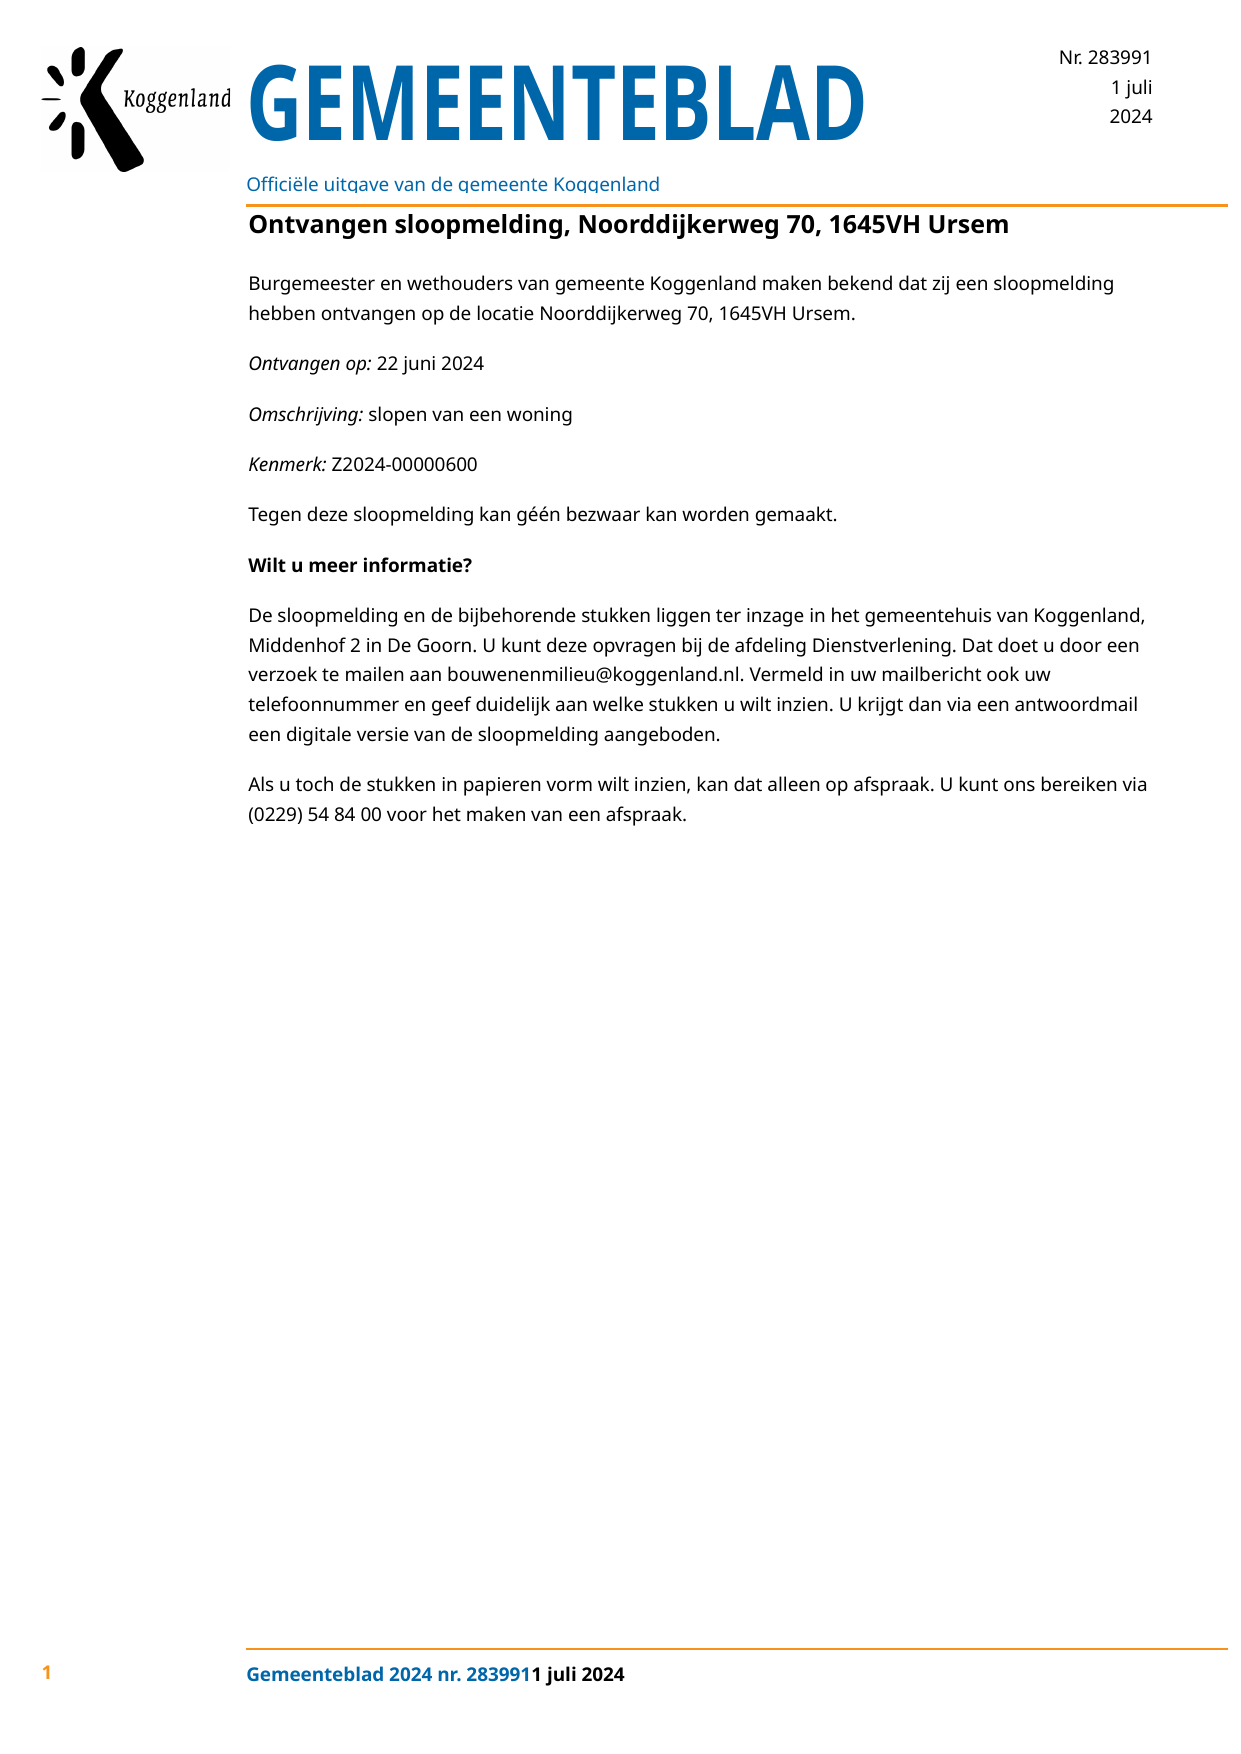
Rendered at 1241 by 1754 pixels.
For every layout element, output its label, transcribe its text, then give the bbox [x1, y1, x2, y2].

text Omschrijving: slopen van een woning [248, 401, 1152, 426]
text Ontvangen op: 22 juni 2024 [248, 350, 1152, 376]
text De sloopmelding en de bijbehorende stukken liggen ter inzage in het gemeentehuis van Koggenland, Middenhof 2 in De Goorn. U kunt deze opvragen bij de afdeling Dienstverlening. Dat doet u door een verzoek te mailen aan bouwenenmilieu@koggenland.nl. Vermeld in uw mailbericht ook uw telefoonnummer en geef duidelijk aan welke stukken u wilt inzien. U krijgt dan via een antwoordmail een digitale versie van de sloopmelding aangeboden. [248, 602, 1152, 746]
picture [41, 47, 231, 172]
text Tegen deze sloopmelding kan géén bezwaar kan worden gemaakt. [248, 502, 1152, 527]
text Als u toch de stukken in papieren vorm wilt inzien, kan dat alleen op afspraak. U kunt ons bereiken via (0229) 54 84 00 voor het maken van een afspraak. [248, 771, 1152, 826]
text Kenmerk: Z2024-00000600 [248, 451, 1152, 477]
text Wilt u meer informatie? [248, 552, 1152, 578]
text Burgemeester en wethouders van gemeente Koggenland maken bekend dat zij een sloopmelding hebben ontvangen op de locatie Noorddijkerweg 70, 1645VH Ursem. [248, 270, 1152, 326]
text Ontvangen sloopmelding, Noorddijkerweg 70, 1645VH Ursem [248, 207, 1152, 241]
